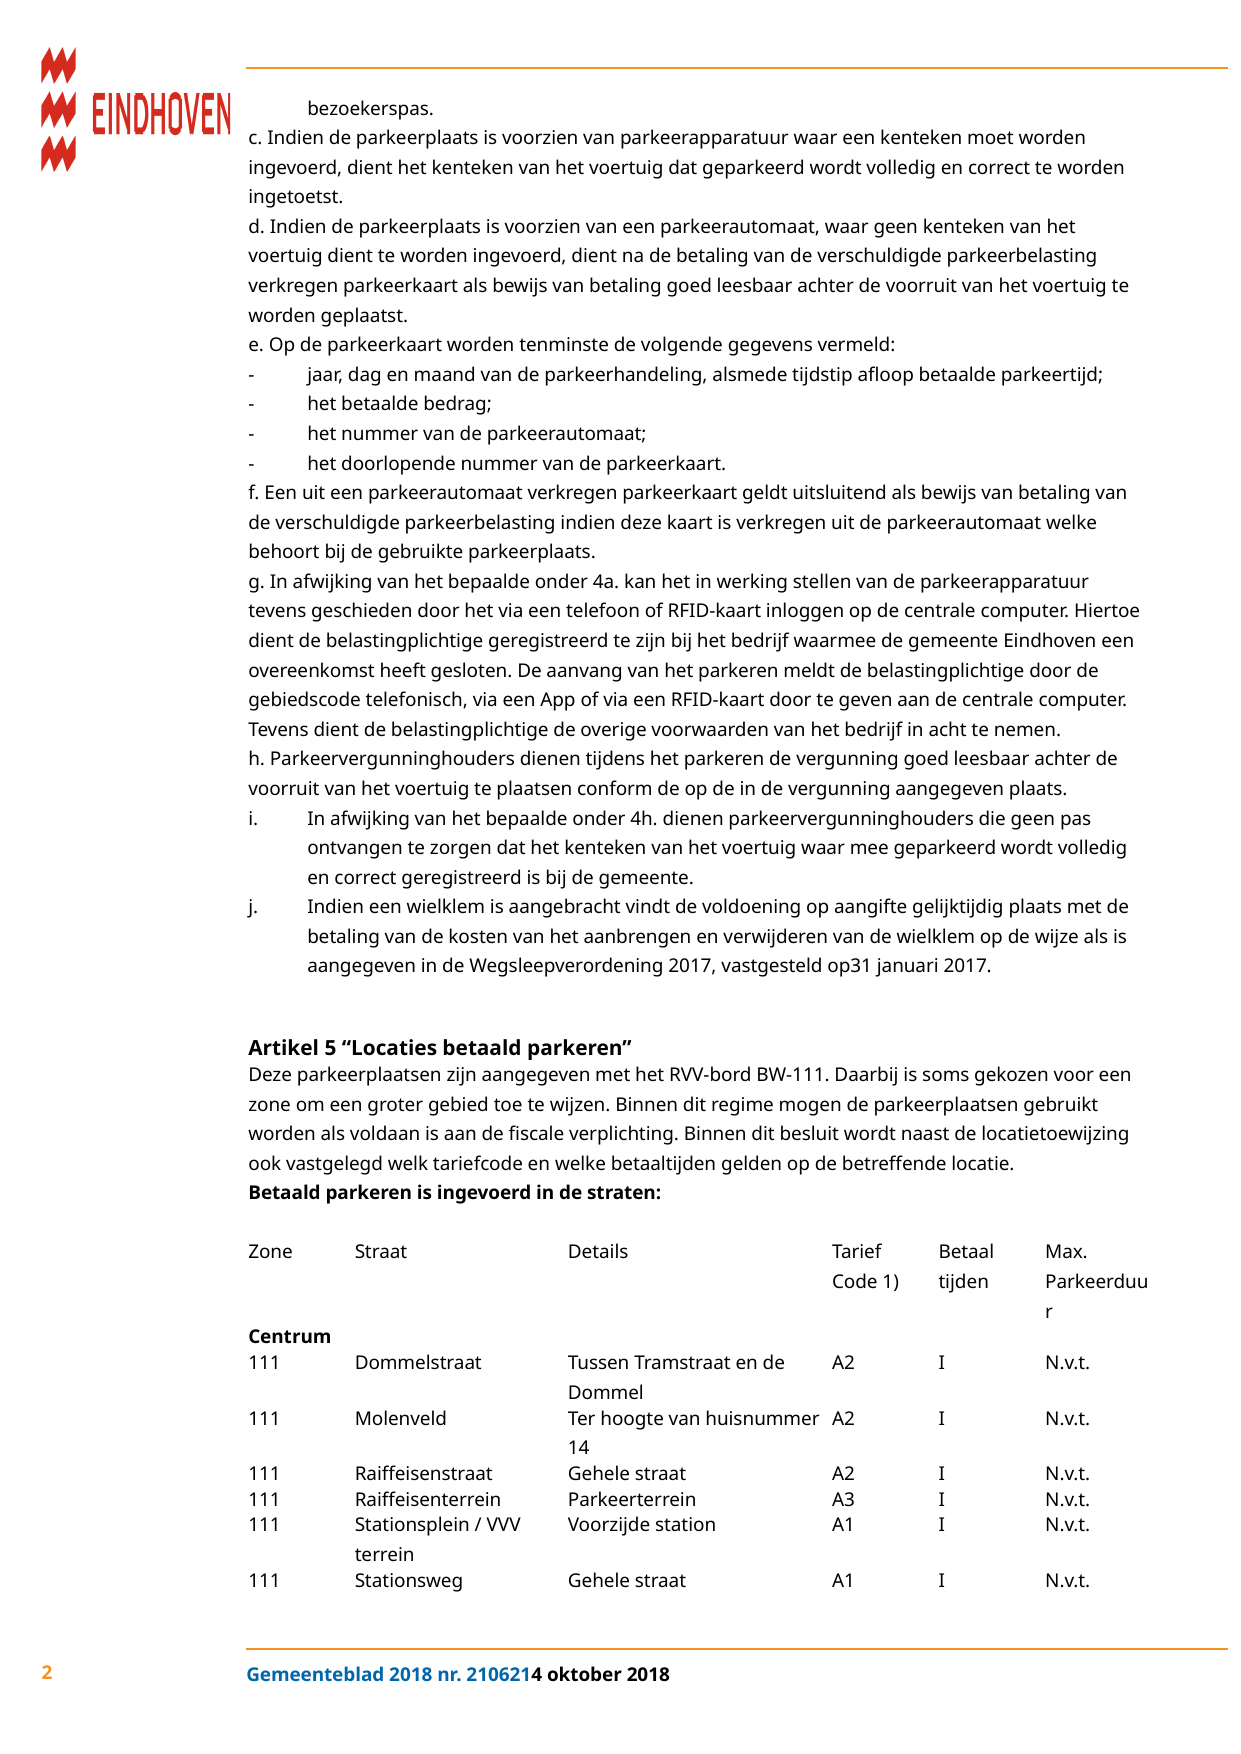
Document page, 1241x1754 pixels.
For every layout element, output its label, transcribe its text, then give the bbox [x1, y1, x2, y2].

table_cell 111 [248, 1567, 354, 1592]
table_cell Parkeerterrein [568, 1486, 832, 1511]
table_cell N.v.t. [1045, 1405, 1152, 1460]
list Indien een wielklem is aangebracht vindt de voldoening op aangifte gelijktijdig plaats met de betaling van de kosten van het aanbrengen en verwijderen van de wielklem op de wijze als is aangegeven in de Wegsleepverordening 2017, vastgesteld op31 januari 2017. [248, 893, 1152, 978]
list het nummer van de parkeerautomaat; [248, 420, 1152, 446]
table_cell 111 [248, 1405, 354, 1460]
table_cell I [938, 1460, 1045, 1486]
text Betaald parkeren is ingevoerd in de straten: [248, 1179, 1152, 1205]
table_cell A3 [832, 1486, 938, 1511]
table_cell Stationsplein / VVV terrein [355, 1511, 568, 1567]
table_cell Raiffeisenterrein [355, 1486, 568, 1511]
table_cell 111 [248, 1349, 354, 1405]
table_cell Dommelstraat [355, 1349, 568, 1405]
text Deze parkeerplaatsen zijn aangegeven met het RVV-bord BW-111. Daarbij is soms gekozen voor een zone om een groter gebied toe te wijzen. Binnen dit regime mogen de parkeerplaatsen gebruikt worden als voldaan is aan de fiscale verplichting. Binnen dit besluit wordt naast de locatietoewijzing ook vastgelegd welk tariefcode en welke betaaltijden gelden op de betreffende locatie. [248, 1061, 1152, 1176]
table_header Straat [355, 1239, 568, 1324]
table_header Max. Parkeerduur [1045, 1239, 1152, 1324]
list In afwijking van het bepaalde onder 4h. dienen parkeervergunninghouders die geen pas ontvangen te zorgen dat het kenteken van het voertuig waar mee geparkeerd wordt volledig en correct geregistreerd is bij de gemeente. [248, 805, 1152, 890]
table_header Betaal tijden [938, 1239, 1045, 1324]
text h. Parkeervergunninghouders dienen tijdens het parkeren de vergunning goed leesbaar achter de voorruit van het voertuig te plaatsen conform de op de in de vergunning aangegeven plaats. [248, 746, 1152, 801]
table_cell 111 [248, 1486, 354, 1511]
table_cell Molenveld [355, 1405, 568, 1460]
table_cell Gehele straat [568, 1567, 832, 1592]
table_cell 111 [248, 1460, 354, 1486]
table_header Details [568, 1239, 832, 1324]
table_cell I [938, 1349, 1045, 1405]
text Artikel 5 “Locaties betaald parkeren” [248, 1033, 1152, 1061]
table_cell Voorzijde station [568, 1511, 832, 1567]
text f. Een uit een parkeerautomaat verkregen parkeerkaart geldt uitsluitend als bewijs van betaling van de verschuldigde parkeerbelasting indien deze kaart is verkregen uit de parkeerautomaat welke behoort bij de gebruikte parkeerplaats. [248, 479, 1152, 564]
table_cell I [938, 1405, 1045, 1460]
table_cell I [938, 1486, 1045, 1511]
table_cell Centrum [248, 1324, 1152, 1349]
table_header Zone [248, 1239, 354, 1324]
table_cell 111 [248, 1511, 354, 1567]
table_cell I [938, 1511, 1045, 1567]
text g. In afwijking van het bepaalde onder 4a. kan het in werking stellen van de parkeerapparatuur tevens geschieden door het via een telefoon of RFID-kaart inloggen op de centrale computer. Hiertoe dient de belastingplichtige geregistreerd te zijn bij het bedrijf waarmee de gemeente Eindhoven een overeenkomst heeft gesloten. De aanvang van het parkeren meldt de belastingplichtige door de gebiedscode telefonisch, via een App of via een RFID-kaart door te geven aan de centrale computer. Tevens dient de belastingplichtige de overige voorwaarden van het bedrijf in acht te nemen. [248, 568, 1152, 742]
picture [41, 47, 231, 172]
table_cell I [938, 1567, 1045, 1592]
table_cell A2 [832, 1349, 938, 1405]
table_cell N.v.t. [1045, 1486, 1152, 1511]
list jaar, dag en maand van de parkeerhandeling, alsmede tijdstip afloop betaalde parkeertijd; [248, 361, 1152, 387]
text d. Indien de parkeerplaats is voorzien van een parkeerautomaat, waar geen kenteken van het voertuig dient te worden ingevoerd, dient na de betaling van de verschuldigde parkeerbelasting verkregen parkeerkaart als bewijs van betaling goed leesbaar achter de voorruit van het voertuig te worden geplaatst. [248, 213, 1152, 328]
table_cell Ter hoogte van huisnummer 14 [568, 1405, 832, 1460]
text c. Indien de parkeerplaats is voorzien van parkeerapparatuur waar een kenteken moet worden ingevoerd, dient het kenteken van het voertuig dat geparkeerd wordt volledig en correct te worden ingetoetst. [248, 124, 1152, 209]
table_cell Gehele straat [568, 1460, 832, 1486]
table_cell A1 [832, 1567, 938, 1592]
table_cell N.v.t. [1045, 1460, 1152, 1486]
table_cell N.v.t. [1045, 1349, 1152, 1405]
text e. Op de parkeerkaart worden tenminste de volgende gegevens vermeld: [248, 331, 1152, 357]
table_cell A1 [832, 1511, 938, 1567]
table_cell Raiffeisenstraat [355, 1460, 568, 1486]
table_header Tarief Code 1) [832, 1239, 938, 1324]
list het betaalde bedrag; [248, 391, 1152, 416]
table_cell N.v.t. [1045, 1567, 1152, 1592]
table_cell A2 [832, 1405, 938, 1460]
table_cell Stationsweg [355, 1567, 568, 1592]
table_cell A2 [832, 1460, 938, 1486]
list het doorlopende nummer van de parkeerkaart. [248, 450, 1152, 476]
list bezoekerspas. [248, 95, 1152, 121]
table_cell N.v.t. [1045, 1511, 1152, 1567]
table_cell Tussen Tramstraat en de Dommel [568, 1349, 832, 1405]
